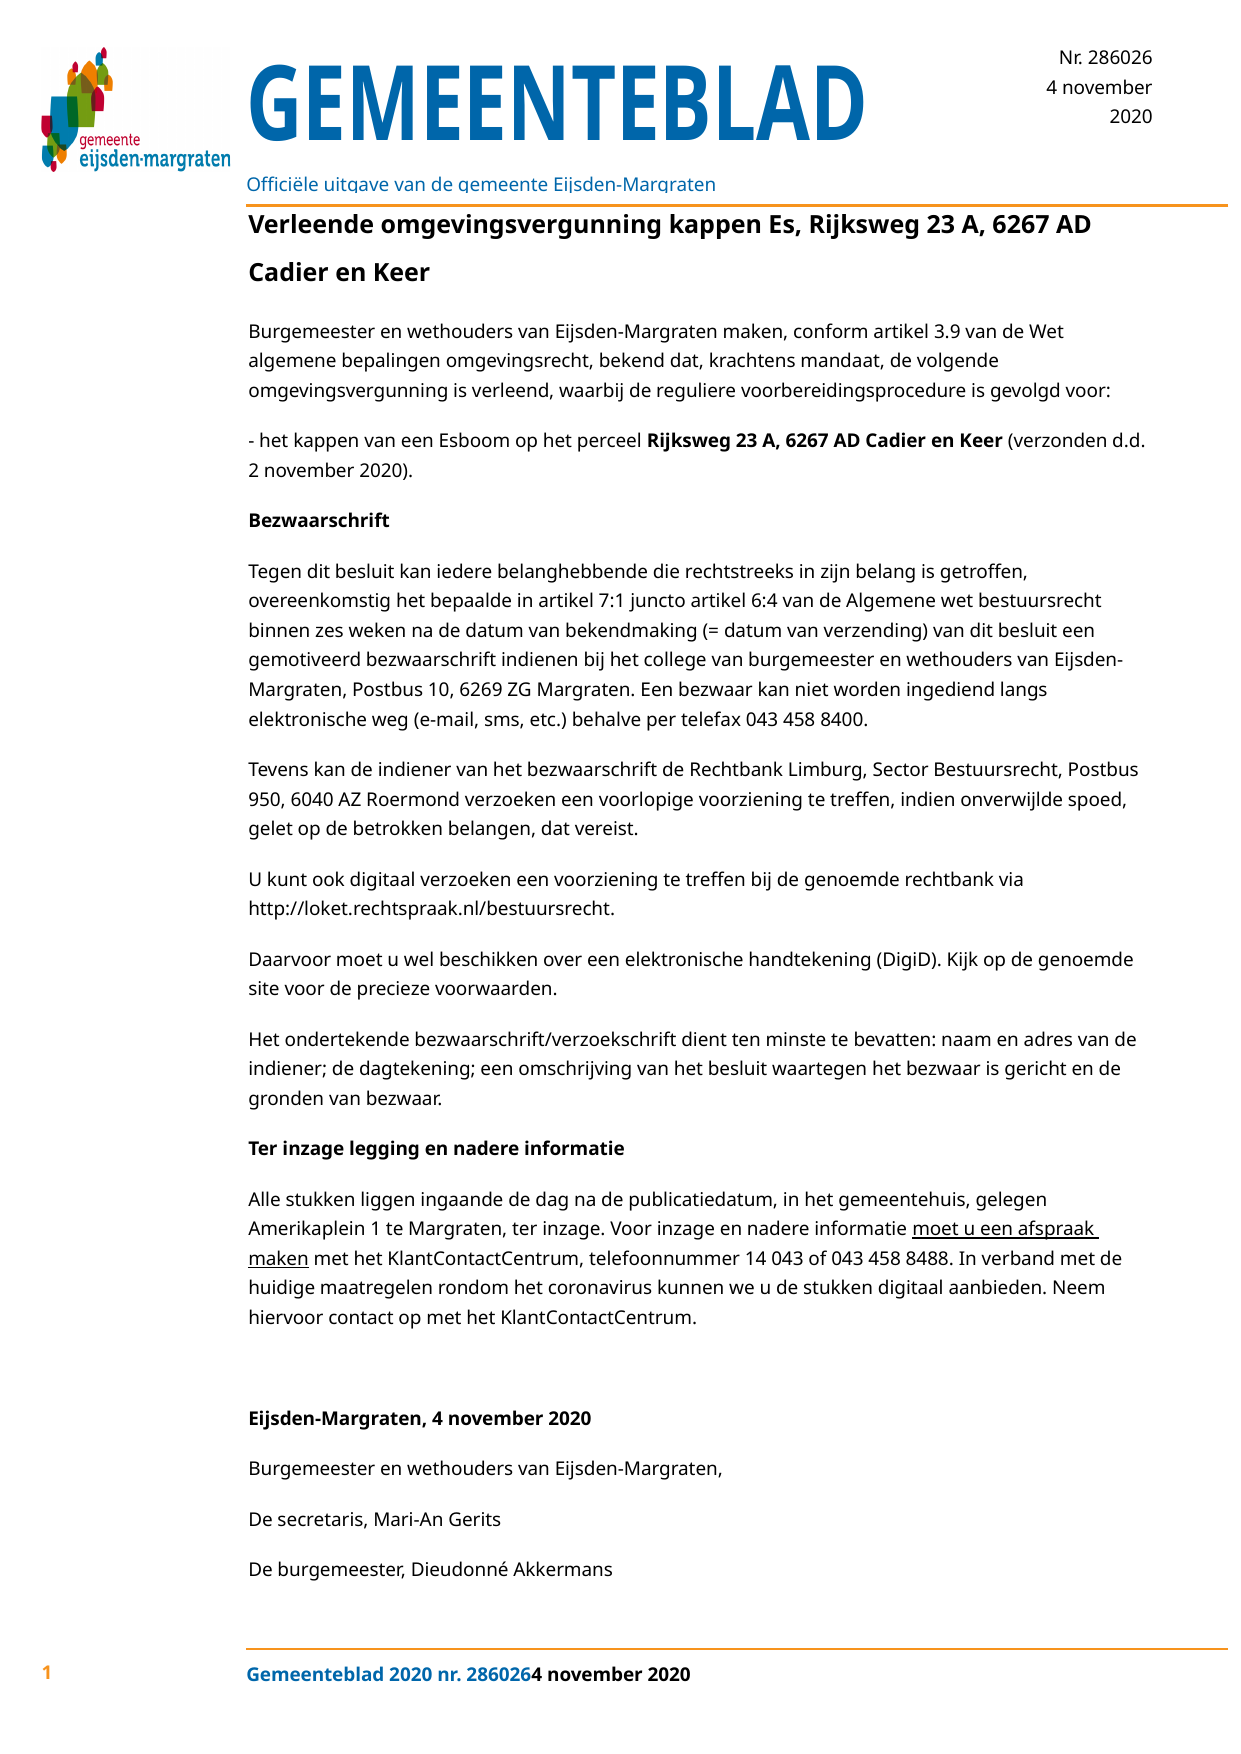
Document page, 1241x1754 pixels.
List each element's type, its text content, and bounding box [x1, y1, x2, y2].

text Burgemeester en wethouders van Eijsden-Margraten maken, conform artikel 3.9 van de Wet algemene bepalingen omgevingsrecht, bekend dat, krachtens mandaat, de volgende omgevingsvergunning is verleend, waarbij de reguliere voorbereidingsprocedure is gevolgd voor: [248, 318, 1152, 403]
text - het kappen van een Esboom op het perceel Rijksweg 23 A, 6267 AD Cadier en Keer (verzonden d.d. 2 november 2020). [248, 427, 1152, 483]
text Burgemeester en wethouders van Eijsden-Margraten, [248, 1455, 1152, 1481]
text Eijsden-Margraten, 4 november 2020 [248, 1405, 1152, 1431]
text Ter inzage legging en nadere informatie [248, 1135, 1152, 1161]
text Tegen dit besluit kan iedere belanghebbende die rechtstreeks in zijn belang is getroffen, overeenkomstig het bepaalde in artikel 7:1 juncto artikel 6:4 van de Algemene wet bestuursrecht binnen zes weken na de datum van bekendmaking (= datum van verzending) van dit besluit een gemotiveerd bezwaarschrift indienen bij het college van burgemeester en wethouders van Eijsden-Margraten, Postbus 10, 6269 ZG Margraten. Een bezwaar kan niet worden ingediend langs elektronische weg (e-mail, sms, etc.) behalve per telefax 043 458 8400. [248, 558, 1152, 732]
text Alle stukken liggen ingaande de dag na de publicatiedatum, in het gemeentehuis, gelegen Amerikaplein 1 te Margraten, ter inzage. Voor inzage en nadere informatie moet u een afspraak maken met het KlantContactCentrum, telefoonnummer 14 043 of 043 458 8488. In verband met de huidige maatregelen rondom het coronavirus kunnen we u de stukken digitaal aanbieden. Neem hiervoor contact op met het KlantContactCentrum. [248, 1186, 1152, 1330]
text Bezwaarschrift [248, 507, 1152, 533]
text Het ondertekende bezwaarschrift/verzoekschrift dient ten minste te bevatten: naam en adres van de indiener; de dagtekening; een omschrijving van het besluit waartegen het bezwaar is gericht en de gronden van bezwaar. [248, 1026, 1152, 1111]
text Daarvoor moet u wel beschikken over een elektronische handtekening (DigiD). Kijk op de genoemde site voor de precieze voorwaarden. [248, 946, 1152, 1001]
text De burgemeester, Dieudonné Akkermans [248, 1556, 1152, 1582]
text De secretaris, Mari-An Gerits [248, 1506, 1152, 1532]
text U kunt ook digitaal verzoeken een voorziening te treffen bij de genoemde rechtbank via http://loket.rechtspraak.nl/bestuursrecht. [248, 866, 1152, 921]
text Verleende omgevingsvergunning kappen Es, Rijksweg 23 A, 6267 AD Cadier en Keer [248, 207, 1152, 288]
picture [41, 47, 231, 172]
text Tevens kan de indiener van het bezwaarschrift de Rechtbank Limburg, Sector Bestuursrecht, Postbus 950, 6040 AZ Roermond verzoeken een voorlopige voorziening te treffen, indien onverwijlde spoed, gelet op de betrokken belangen, dat vereist. [248, 756, 1152, 841]
